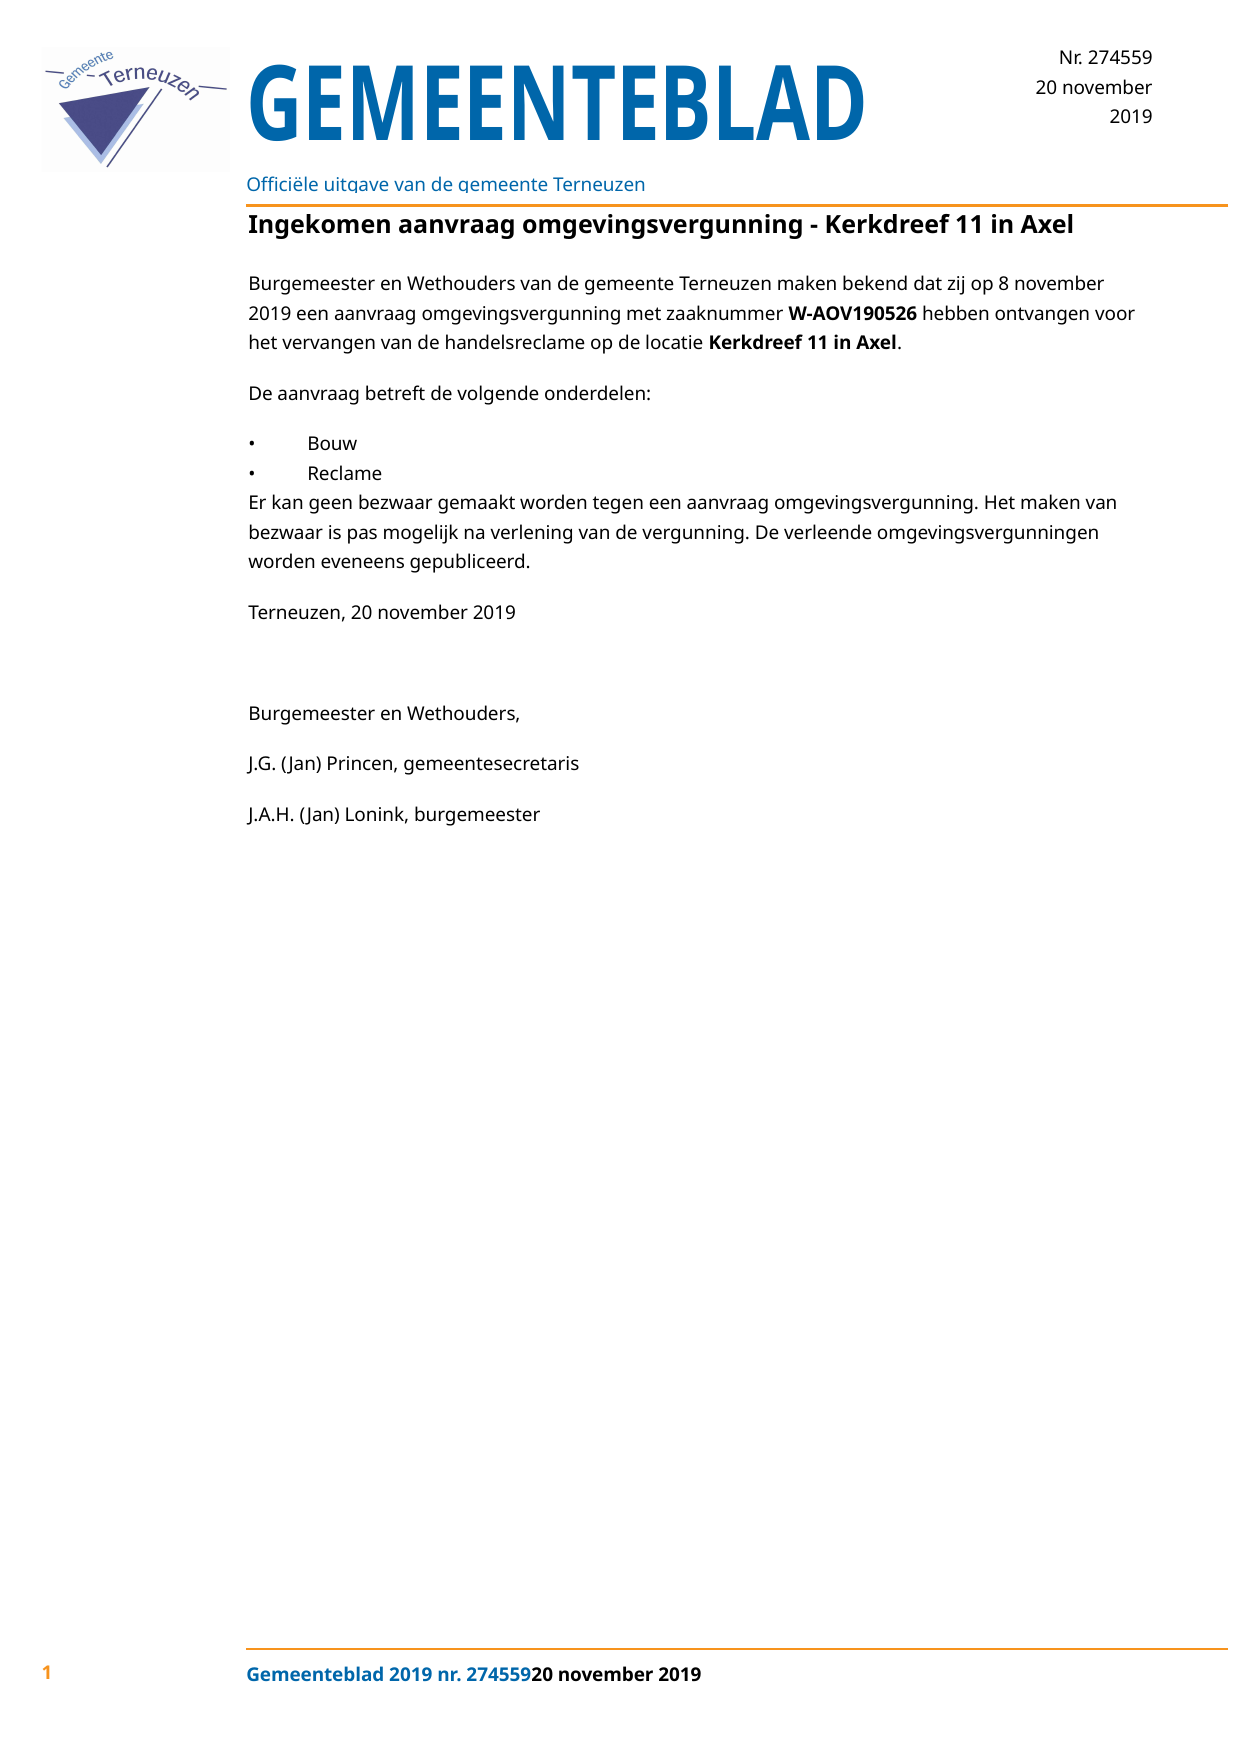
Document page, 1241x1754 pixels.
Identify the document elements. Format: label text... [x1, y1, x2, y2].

text Terneuzen, 20 november 2019 [248, 599, 1152, 625]
picture [41, 47, 231, 172]
text Er kan geen bezwaar gemaakt worden tegen een aanvraag omgevingsvergunning. Het maken van bezwaar is pas mogelijk na verlening van de vergunning. De verleende omgevingsvergunningen worden eveneens gepubliceerd. [248, 489, 1152, 574]
text J.G. (Jan) Princen, gemeentesecretaris [248, 750, 1152, 776]
list Bouw [248, 430, 1152, 456]
text Burgemeester en Wethouders, [248, 700, 1152, 726]
text Burgemeester en Wethouders van de gemeente Terneuzen maken bekend dat zij op 8 november 2019 een aanvraag omgevingsvergunning met zaaknummer W-AOV190526 hebben ontvangen voor het vervangen van de handelsreclame op de locatie Kerkdreef 11 in Axel. [248, 270, 1152, 355]
text J.A.H. (Jan) Lonink, burgemeester [248, 801, 1152, 826]
list Reclame [248, 460, 1152, 486]
text De aanvraag betreft de volgende onderdelen: [248, 380, 1152, 406]
text Ingekomen aanvraag omgevingsvergunning - Kerkdreef 11 in Axel [248, 207, 1152, 241]
